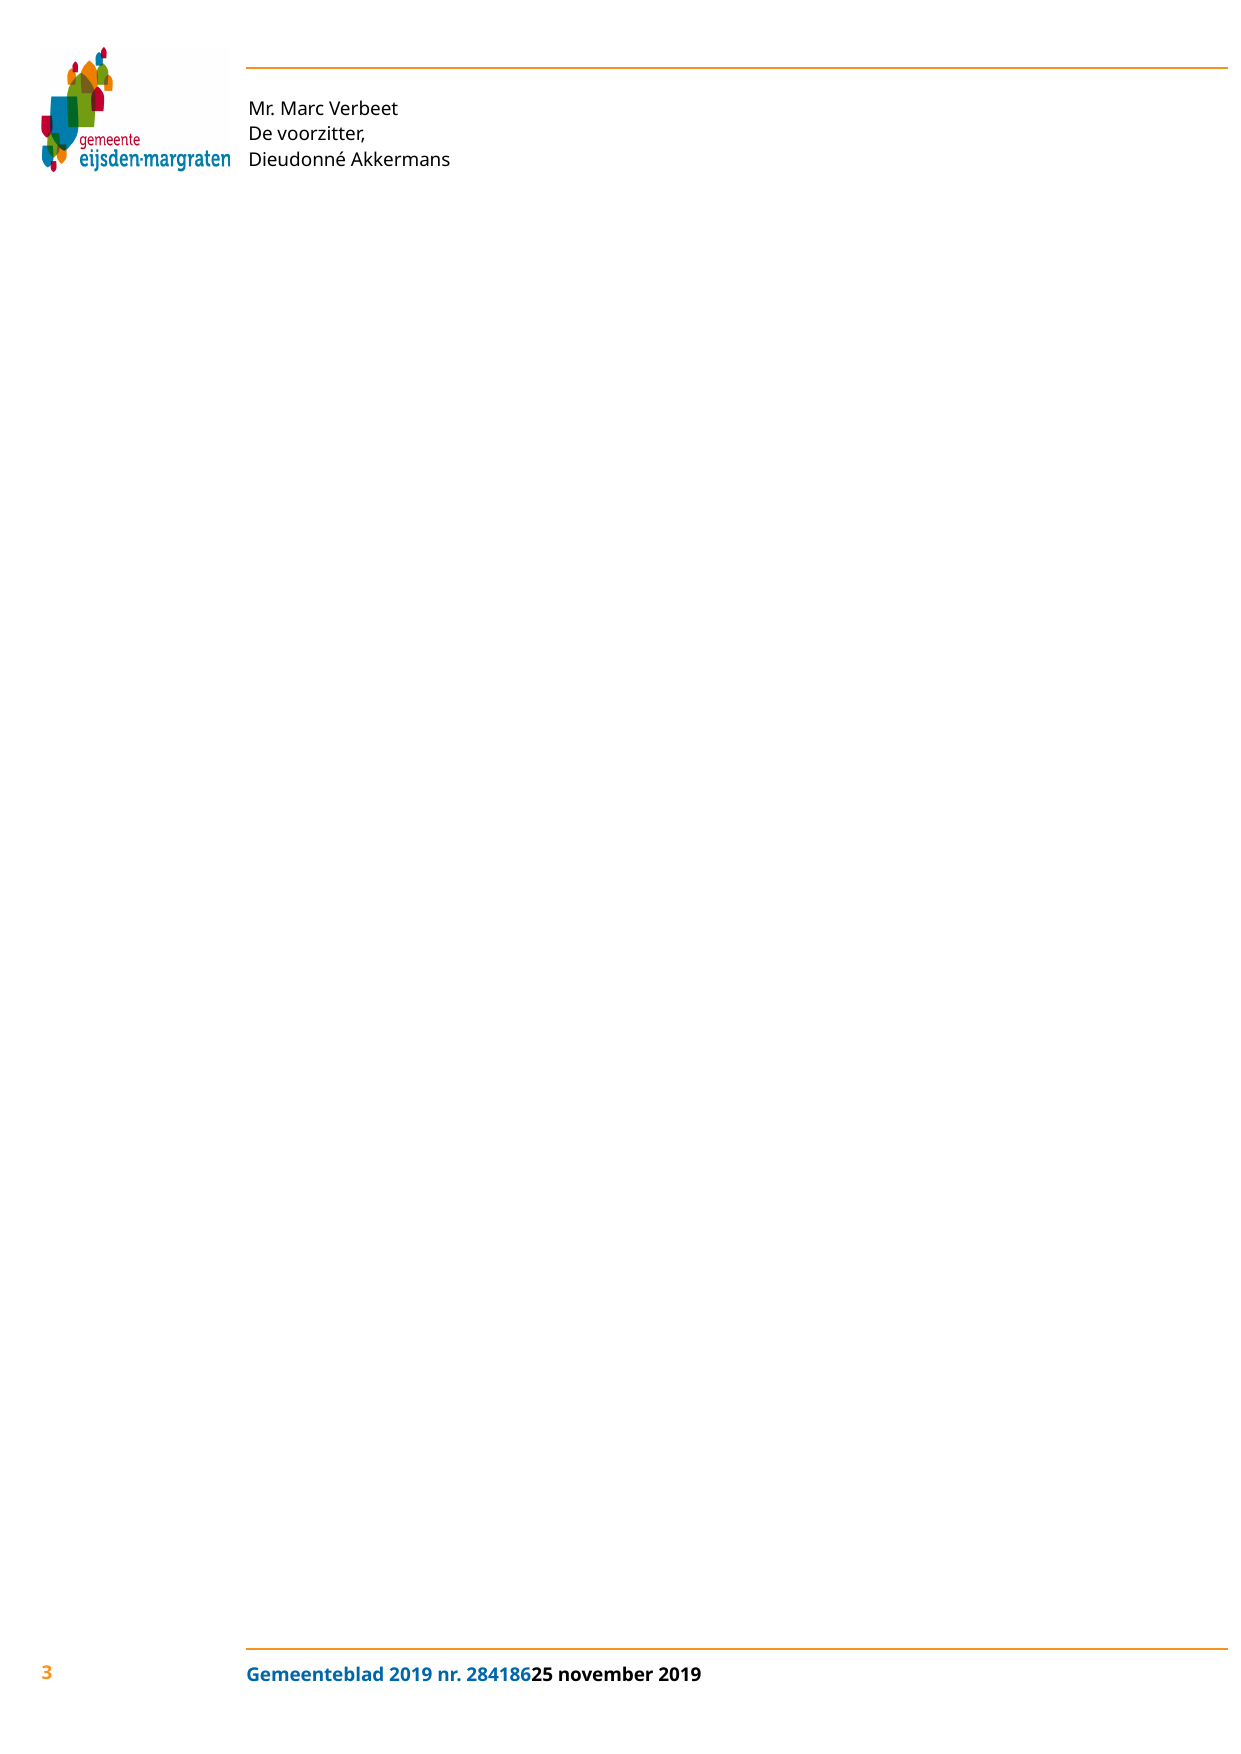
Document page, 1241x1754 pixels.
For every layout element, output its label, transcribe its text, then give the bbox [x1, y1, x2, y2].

picture [41, 47, 231, 172]
text De voorzitter, [248, 121, 1152, 146]
text Dieudonné Akkermans [248, 146, 1152, 172]
text Mr. Marc Verbeet [248, 95, 1152, 121]
